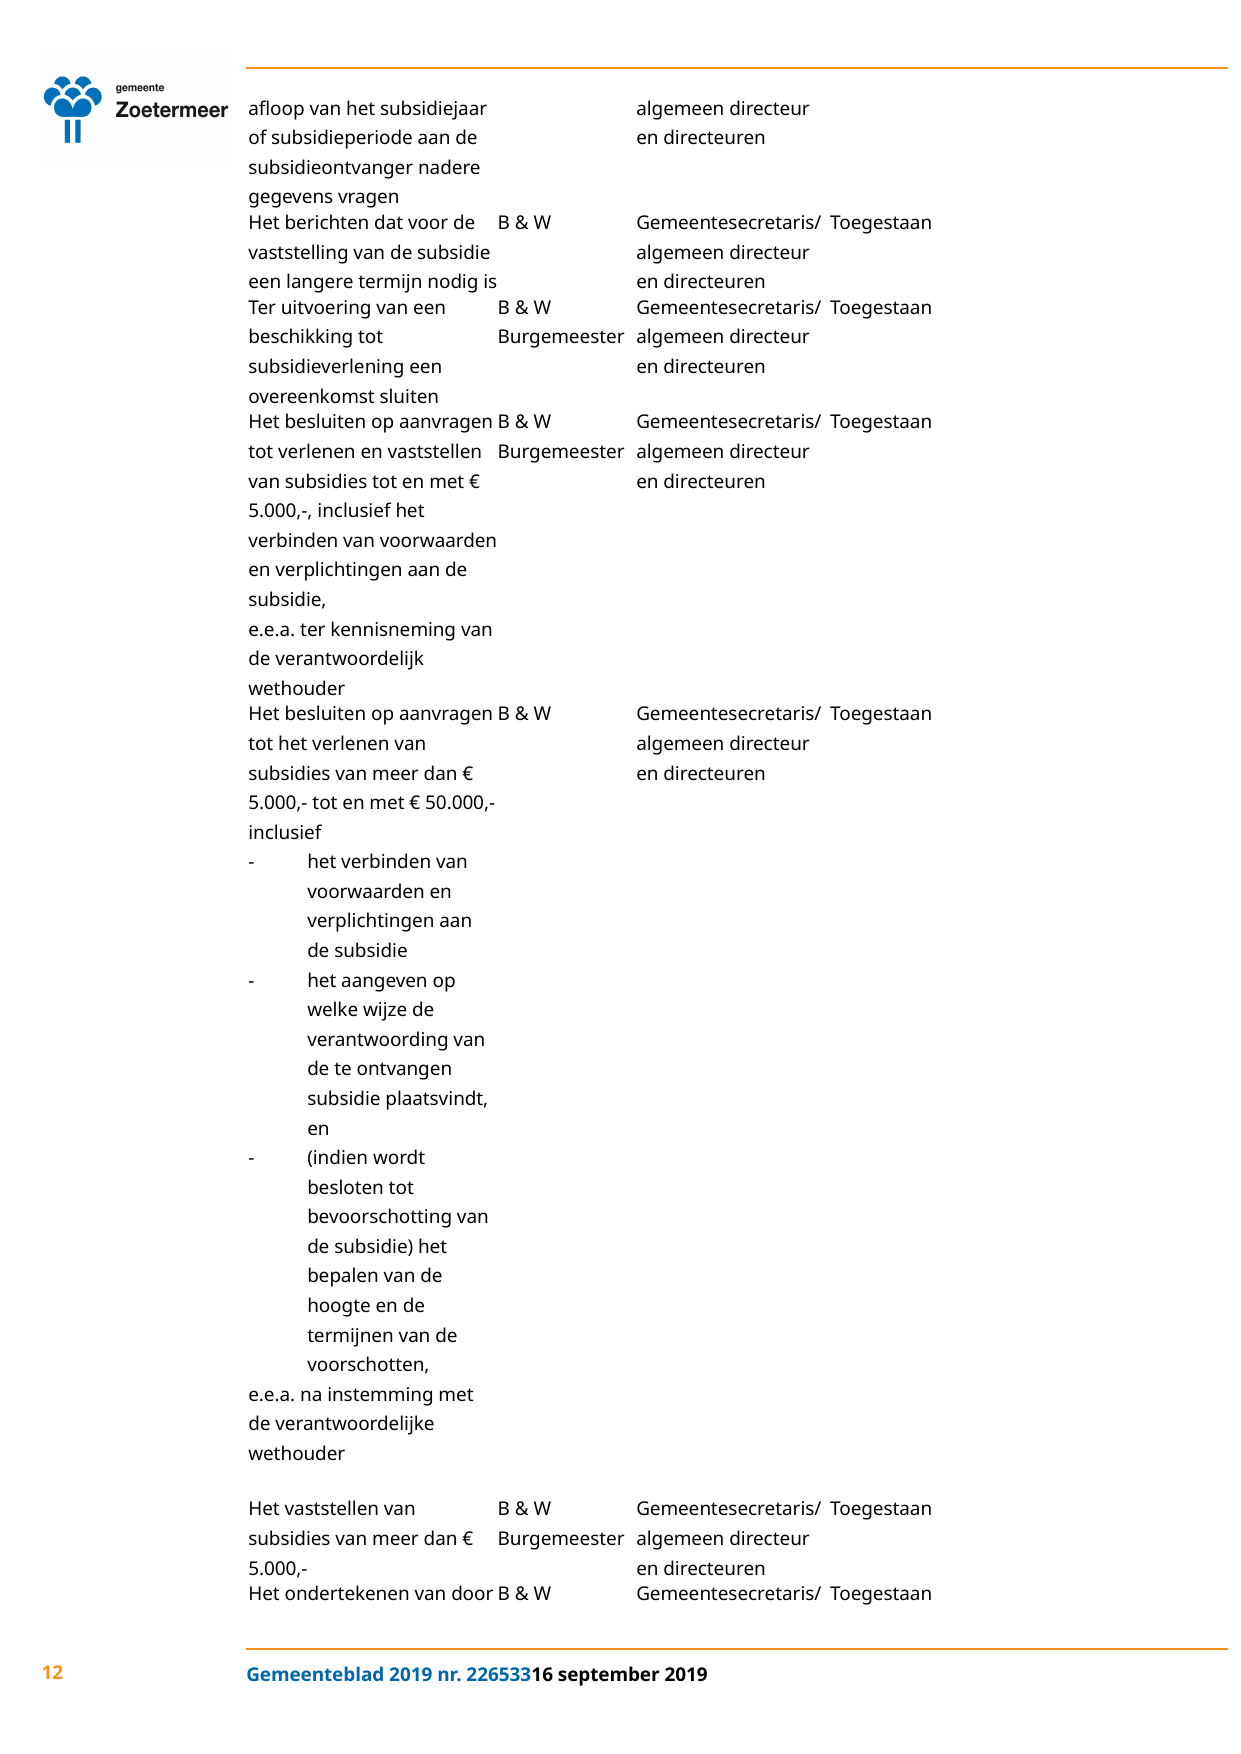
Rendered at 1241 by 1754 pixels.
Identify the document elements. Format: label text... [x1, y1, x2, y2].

table_cell Het besluiten op aanvragen tot verlenen en vaststellen van subsidies tot en met € 5.000,-, inclusief het verbinden van voorwaarden en verplichtingen aan de subsidie, e.e.a. ter kennisneming van de verantwoordelijk wethouder [248, 409, 497, 701]
table_cell Het berichten dat voor de vaststelling van de subsidie een langere termijn nodig is [248, 209, 497, 294]
table_cell B & W Burgemeester [498, 1496, 636, 1580]
table_cell Toegestaan [830, 1496, 1024, 1580]
table_cell Toegestaan [830, 294, 1024, 409]
table_cell Ter uitvoering van een beschikking tot subsidieverlening een overeenkomst sluiten [248, 294, 497, 409]
table_cell Het ondertekenen van door [248, 1580, 497, 1606]
picture [41, 47, 231, 172]
table_cell B & W [498, 209, 636, 294]
table_cell Toegestaan [830, 701, 1024, 1496]
table_cell Toegestaan [830, 409, 1024, 701]
table_cell Gemeentesecretaris/ algemeen directeur en directeuren [636, 209, 830, 294]
table_cell Het vaststellen van subsidies van meer dan € 5.000,- [248, 1496, 497, 1580]
table_cell [830, 95, 1024, 209]
table_cell [498, 95, 636, 209]
table_cell B & W [498, 701, 636, 1496]
table_cell B & W Burgemeester [498, 409, 636, 701]
table_cell Gemeentesecretaris/ algemeen directeur en directeuren [636, 701, 830, 1496]
table_cell B & W [498, 1580, 636, 1606]
table_cell Toegestaan [830, 1580, 1024, 1606]
table_cell afloop van het subsidiejaar of subsidieperiode aan de subsidieontvanger nadere gegevens vragen [248, 95, 497, 209]
table_cell Gemeentesecretaris/ algemeen directeur en directeuren [636, 409, 830, 701]
table_cell algemeen directeur en directeuren [636, 95, 830, 209]
table_cell Gemeentesecretaris/ [636, 1580, 830, 1606]
table_cell Het besluiten op aanvragen tot het verlenen van subsidies van meer dan € 5.000,- tot en met € 50.000,- inclusief het verbinden van voorwaarden en verplichtingen aan de subsidie het aangeven op welke wijze de verantwoording van de te ontvangen subsidie plaatsvindt, en (indien wordt besloten tot bevoorschotting van de subsidie) het bepalen van de hoogte en de termijnen van de voorschotten, e.e.a. na instemming met de verantwoordelijke wethouder [248, 701, 497, 1496]
table_cell B & W Burgemeester [498, 294, 636, 409]
table_cell Gemeentesecretaris/ algemeen directeur en directeuren [636, 1496, 830, 1580]
table_cell Toegestaan [830, 209, 1024, 294]
table_cell Gemeentesecretaris/ algemeen directeur en directeuren [636, 294, 830, 409]
